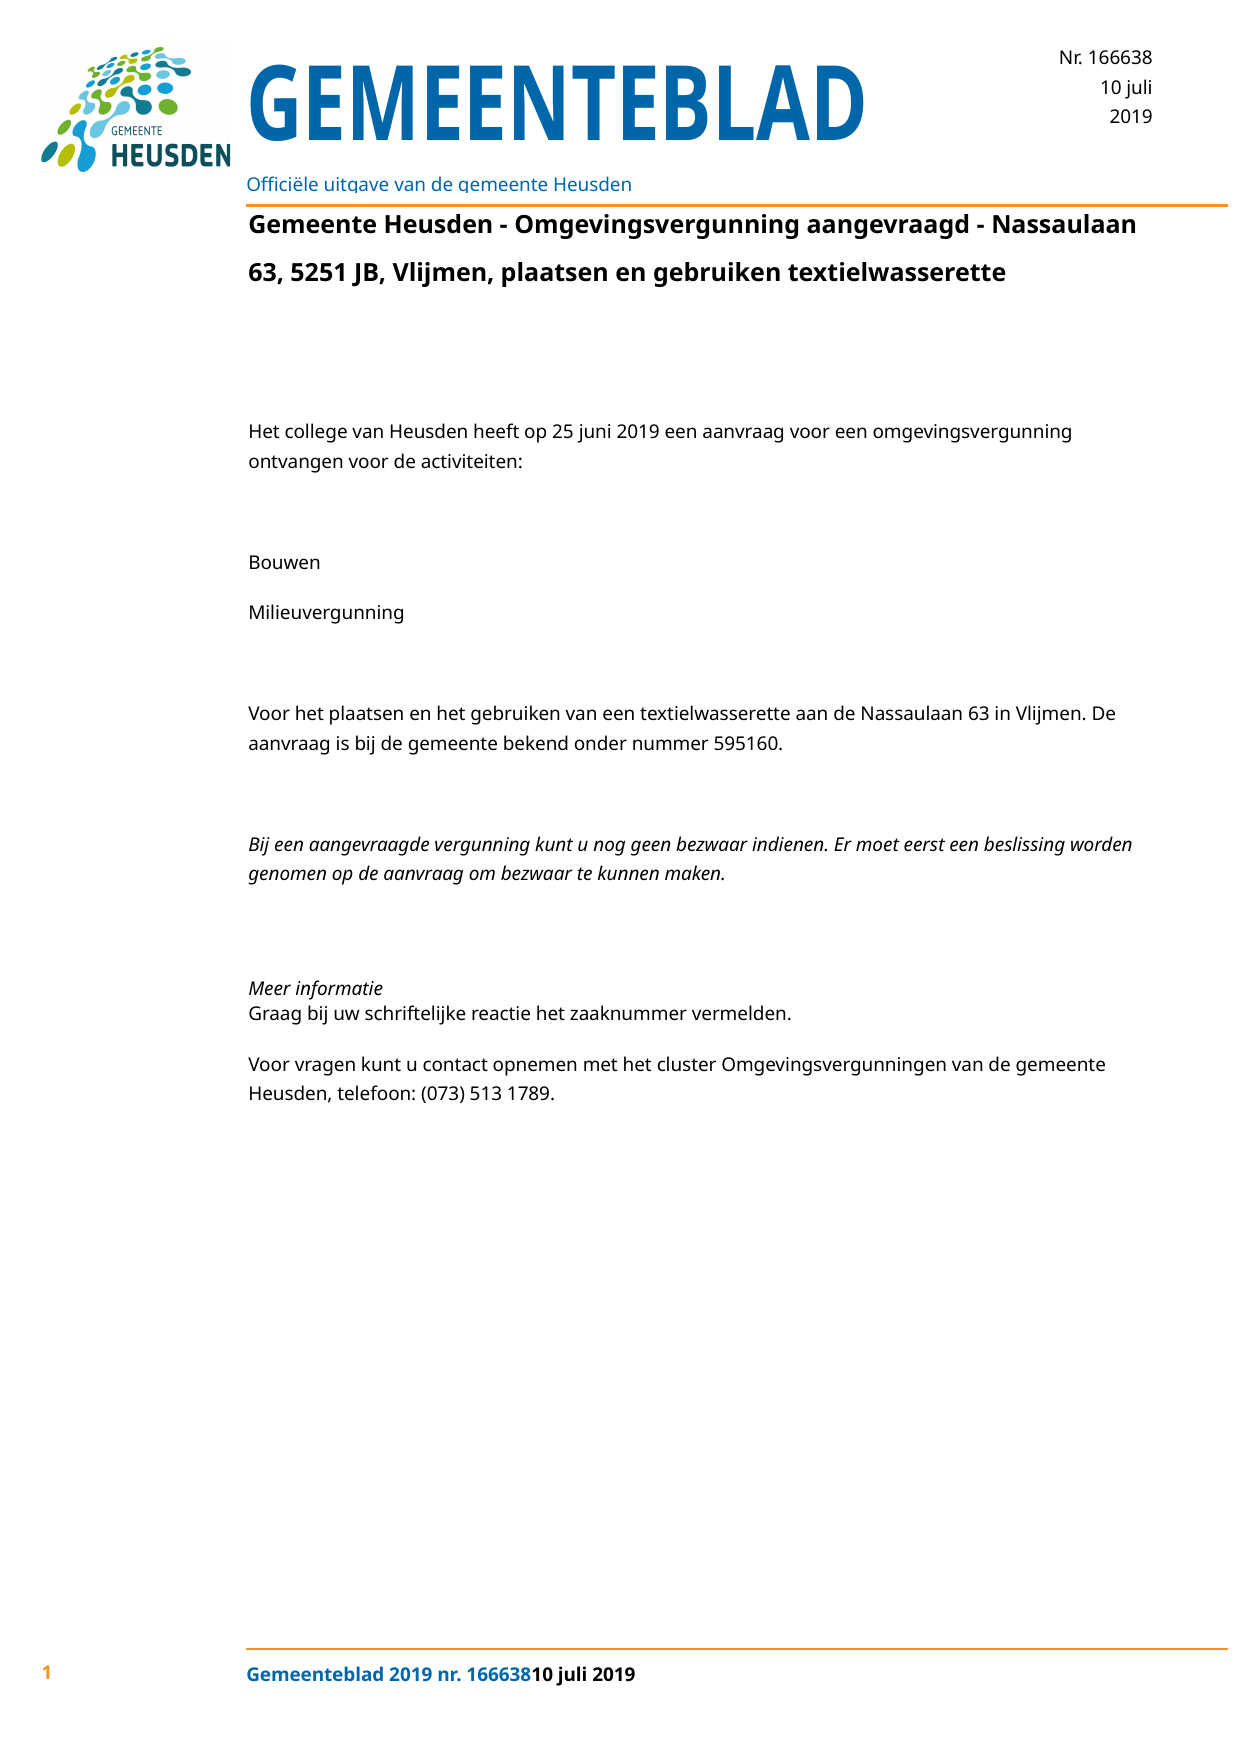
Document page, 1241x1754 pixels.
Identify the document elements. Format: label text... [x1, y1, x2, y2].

text Voor vragen kunt u contact opnemen met het cluster Omgevingsvergunningen van de gemeente Heusden, telefoon: (073) 513 1789. [248, 1051, 1152, 1106]
text Graag bij uw schriftelijke reactie het zaaknummer vermelden. [248, 1001, 1152, 1026]
text Gemeente Heusden - Omgevingsvergunning aangevraagd - Nassaulaan 63, 5251 JB, Vlijmen, plaatsen en gebruiken textielwasserette [248, 207, 1152, 288]
text Milieuvergunning [248, 599, 1152, 625]
text Het college van Heusden heeft op 25 juni 2019 een aanvraag voor een omgevingsvergunning ontvangen voor de activiteiten: [248, 419, 1152, 474]
picture [41, 47, 231, 172]
text Meer informatie [248, 975, 1152, 1001]
text Bij een aangevraagde vergunning kunt u nog geen bezwaar indienen. Er moet eerst een beslissing worden genomen op de aanvraag om bezwaar te kunnen maken. [248, 831, 1152, 886]
text Voor het plaatsen en het gebruiken van een textielwasserette aan de Nassaulaan 63 in Vlijmen. De aanvraag is bij de gemeente bekend onder nummer 595160. [248, 700, 1152, 756]
text Bouwen [248, 549, 1152, 575]
